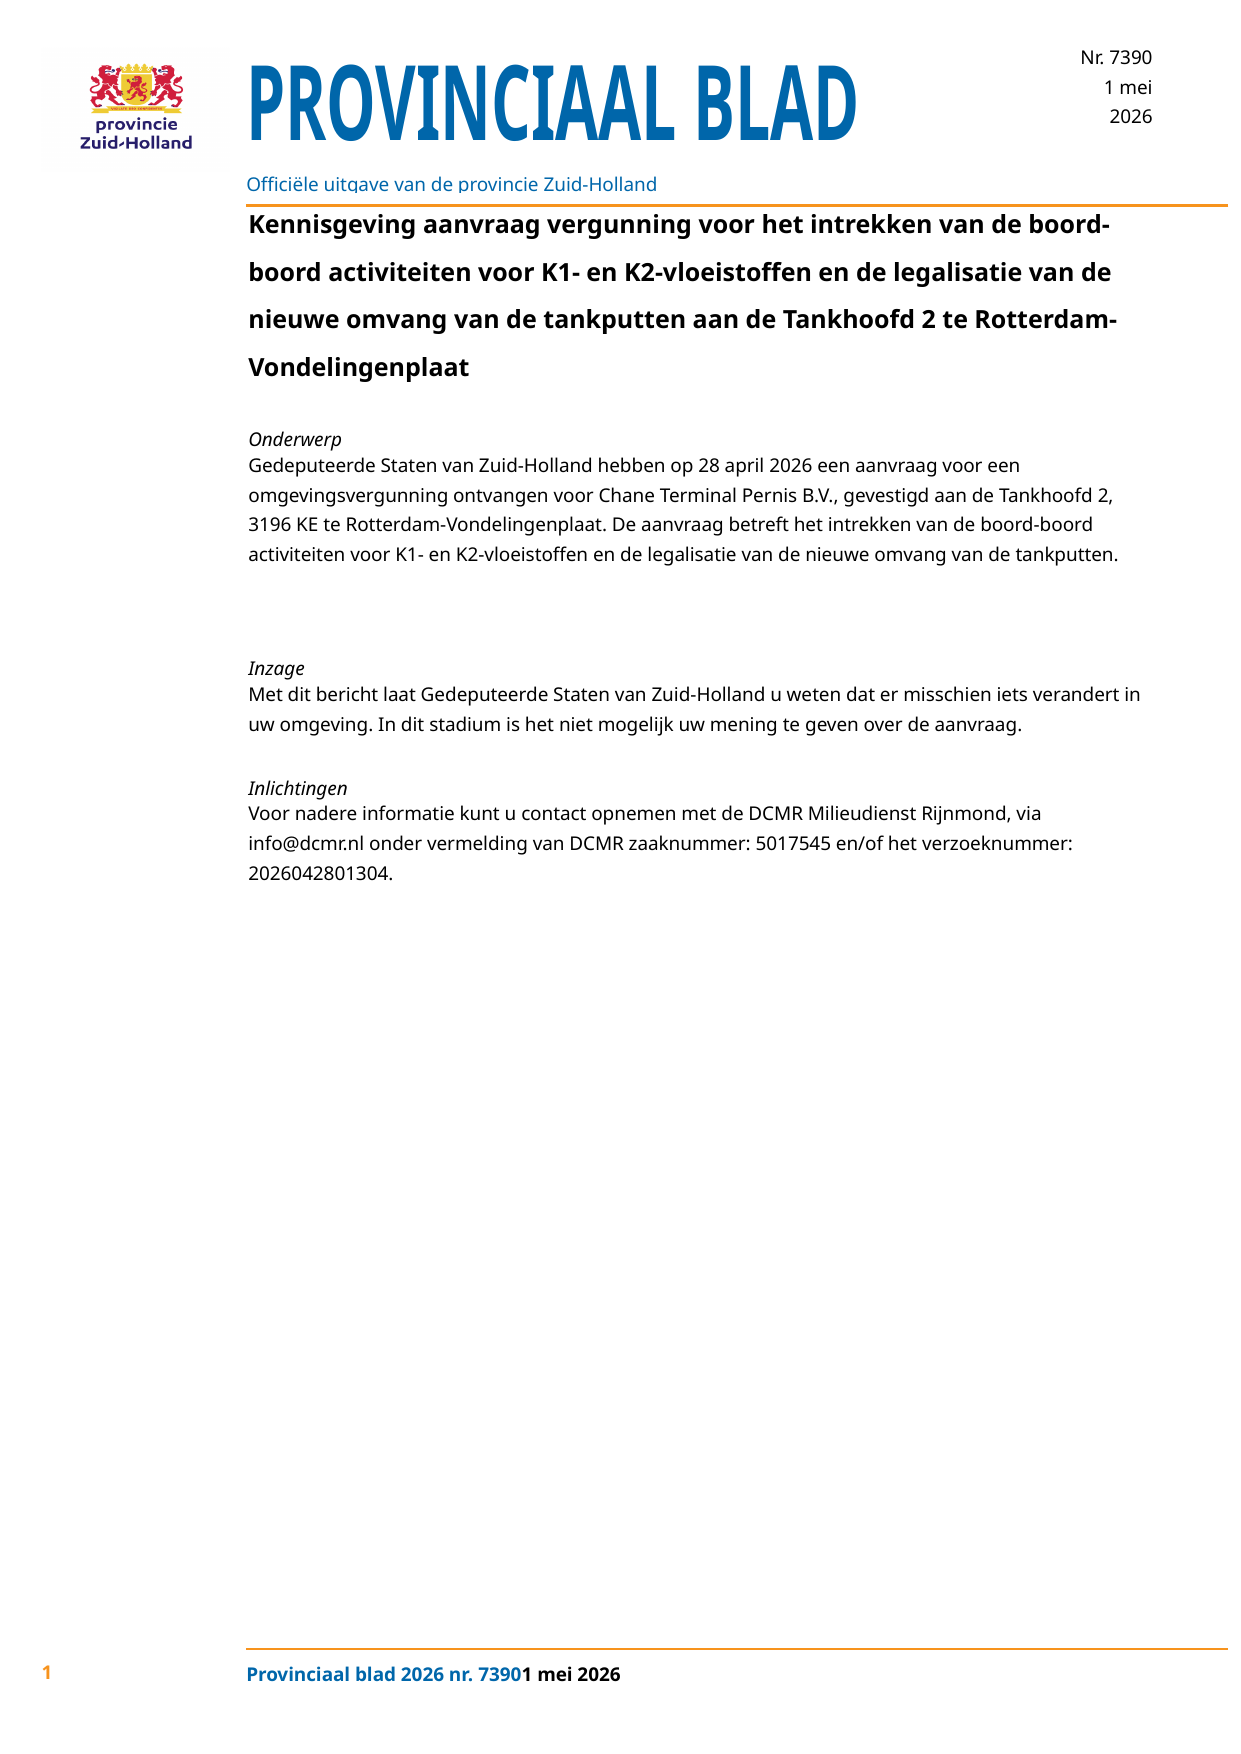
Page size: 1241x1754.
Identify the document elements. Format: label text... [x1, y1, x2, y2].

text Kennisgeving aanvraag vergunning voor het intrekken van de boord-boord activiteiten voor K1- en K2-vloeistoffen en de legalisatie van de nieuwe omvang van de tankputten aan de Tankhoofd 2 te Rotterdam-Vondelingenplaat [248, 207, 1152, 384]
picture [41, 47, 231, 172]
text Met dit bericht laat Gedeputeerde Staten van Zuid-Holland u weten dat er misschien iets verandert in uw omgeving. In dit stadium is het niet mogelijk uw mening te geven over de aanvraag. [248, 681, 1152, 737]
text Inlichtingen [248, 775, 1152, 801]
text Onderwerp [248, 427, 1152, 452]
text Voor nadere informatie kunt u contact opnemen met de DCMR Milieudienst Rijnmond, via info@dcmr.nl onder vermelding van DCMR zaaknummer: 5017545 en/of het verzoeknummer: 2026042801304. [248, 801, 1152, 885]
text Gedeputeerde Staten van Zuid-Holland hebben op 28 april 2026 een aanvraag voor een omgevingsvergunning ontvangen voor Chane Terminal Pernis B.V., gevestigd aan de Tankhoofd 2, 3196 KE te Rotterdam-Vondelingenplaat. De aanvraag betreft het intrekken van de boord-boord activiteiten voor K1- en K2-vloeistoffen en de legalisatie van de nieuwe omvang van de tankputten. [248, 452, 1152, 567]
text Inzage [248, 656, 1152, 681]
